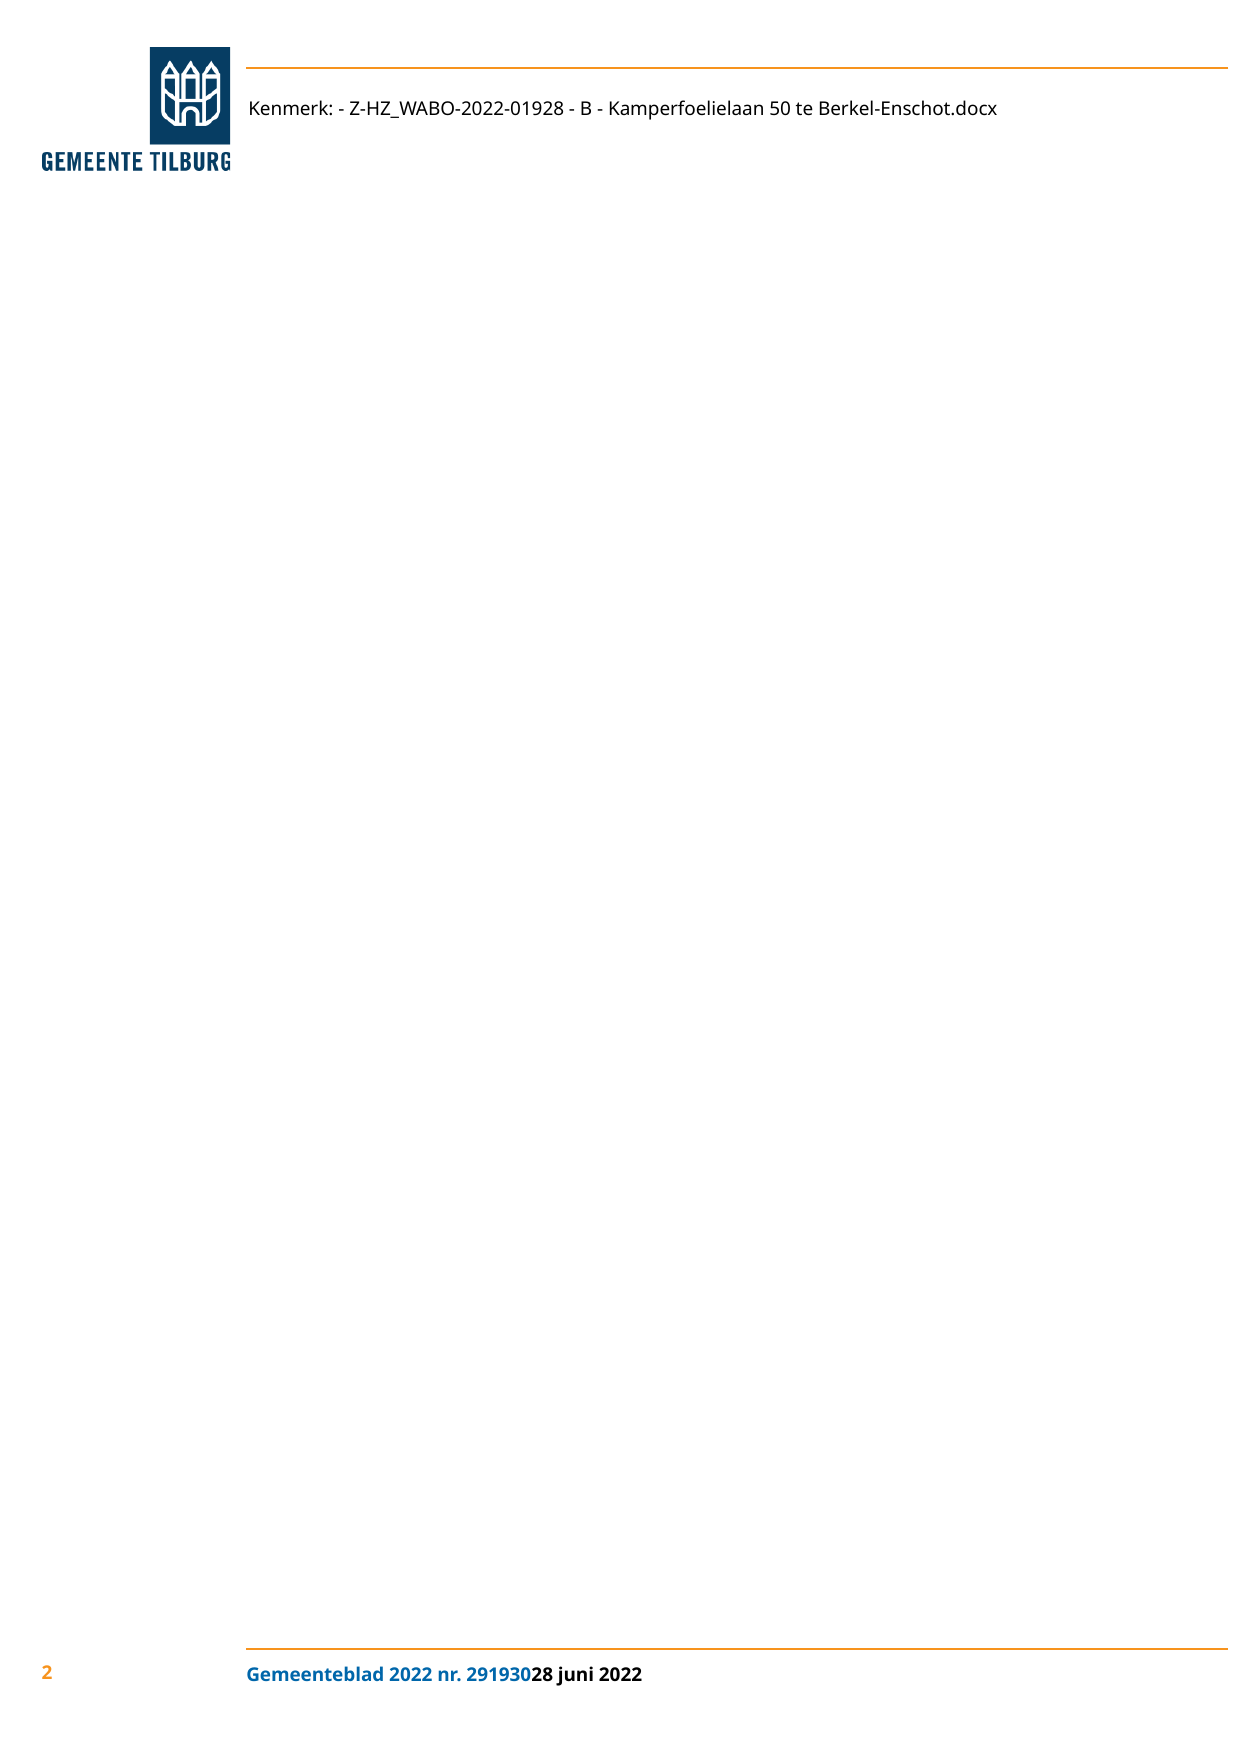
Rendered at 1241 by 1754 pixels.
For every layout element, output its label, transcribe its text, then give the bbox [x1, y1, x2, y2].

picture [41, 47, 231, 172]
text Kenmerk: - Z-HZ_WABO-2022-01928 - B - Kamperfoelielaan 50 te Berkel-Enschot.docx [248, 95, 1152, 121]
